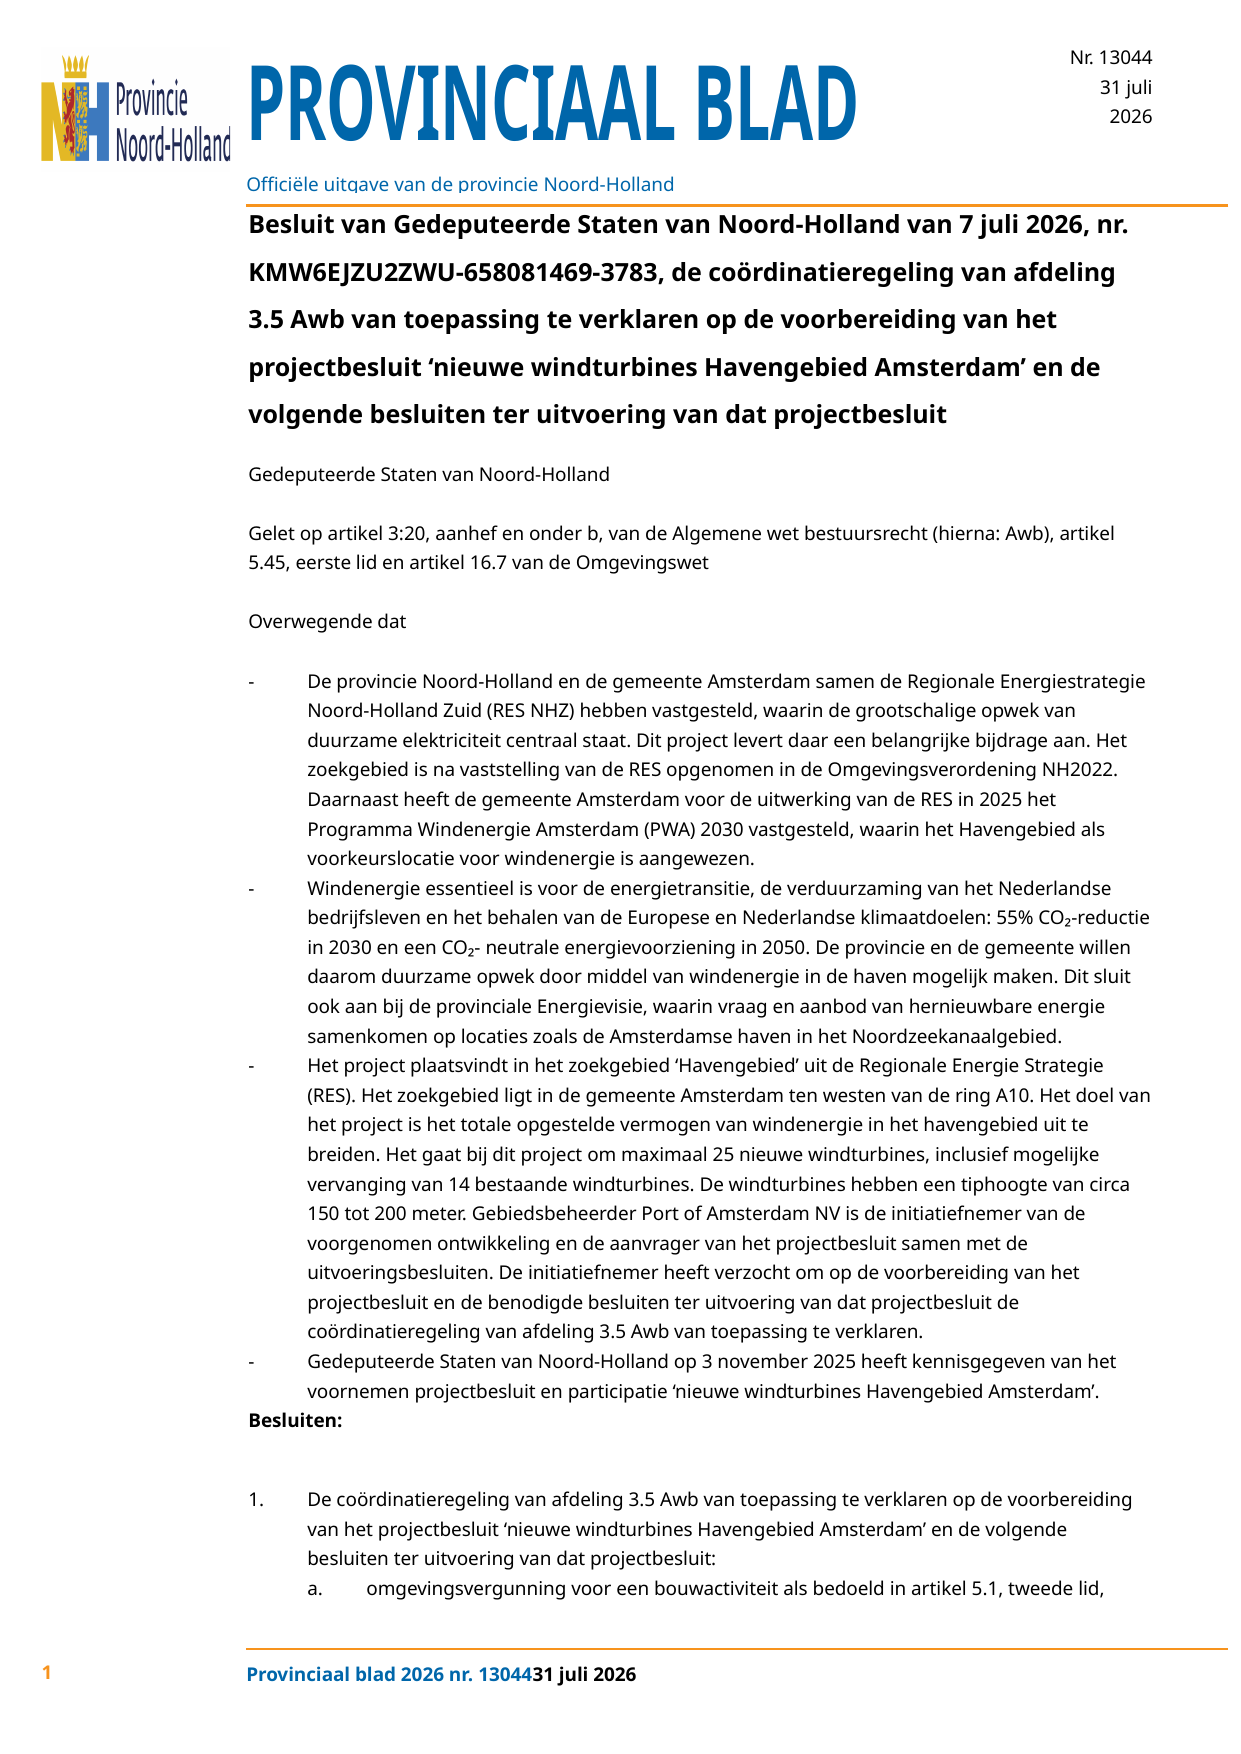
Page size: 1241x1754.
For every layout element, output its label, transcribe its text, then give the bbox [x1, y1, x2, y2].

list omgevingsvergunning voor een bouwactiviteit als bedoeld in artikel 5.1, tweede lid, [307, 1575, 1152, 1601]
list De coördinatieregeling van afdeling 3.5 Awb van toepassing te verklaren op de voorbereiding van het projectbesluit ‘nieuwe windturbines Havengebied Amsterdam’ en de volgende besluiten ter uitvoering van dat projectbesluit: [248, 1486, 1152, 1571]
text Gedeputeerde Staten van Noord-Holland [248, 461, 1152, 486]
text Besluiten: [248, 1407, 1152, 1433]
list Het project plaatsvindt in het zoekgebied ‘Havengebied’ uit de Regionale Energie Strategie (RES). Het zoekgebied ligt in de gemeente Amsterdam ten westen van de ring A10. Het doel van het project is het totale opgestelde vermogen van windenergie in het havengebied uit te breiden. Het gaat bij dit project om maximaal 25 nieuwe windturbines, inclusief mogelijke vervanging van 14 bestaande windturbines. De windturbines hebben een tiphoogte van circa 150 tot 200 meter. Gebiedsbeheerder Port of Amsterdam NV is de initiatiefnemer van de voorgenomen ontwikkeling en de aanvrager van het projectbesluit samen met de uitvoeringsbesluiten. De initiatiefnemer heeft verzocht om op de voorbereiding van het projectbesluit en de benodigde besluiten ter uitvoering van dat projectbesluit de coördinatieregeling van afdeling 3.5 Awb van toepassing te verklaren. [248, 1052, 1152, 1344]
picture [41, 47, 231, 172]
list Windenergie essentieel is voor de energietransitie, de verduurzaming van het Nederlandse bedrijfsleven en het behalen van de Europese en Nederlandse klimaatdoelen: 55% CO₂-reductie in 2030 en een CO₂- neutrale energievoorziening in 2050. De provincie en de gemeente willen daarom duurzame opwek door middel van windenergie in de haven mogelijk maken. Dit sluit ook aan bij de provinciale Energievisie, waarin vraag en aanbod van hernieuwbare energie samenkomen op locaties zoals de Amsterdamse haven in het Noordzeekanaalgebied. [248, 875, 1152, 1048]
list Gedeputeerde Staten van Noord-Holland op 3 november 2025 heeft kennisgegeven van het voornemen projectbesluit en participatie ‘nieuwe windturbines Havengebied Amsterdam’. [248, 1348, 1152, 1403]
text Gelet op artikel 3:20, aanhef en onder b, van de Algemene wet bestuursrecht (hierna: Awb), artikel 5.45, eerste lid en artikel 16.7 van de Omgevingswet [248, 520, 1152, 575]
text Overwegende dat [248, 609, 1152, 634]
list De provincie Noord-Holland en de gemeente Amsterdam samen de Regionale Energiestrategie Noord-Holland Zuid (RES NHZ) hebben vastgesteld, waarin de grootschalige opwek van duurzame elektriciteit centraal staat. Dit project levert daar een belangrijke bijdrage aan. Het zoekgebied is na vaststelling van de RES opgenomen in de Omgevingsverordening NH2022. Daarnaast heeft de gemeente Amsterdam voor de uitwerking van de RES in 2025 het Programma Windenergie Amsterdam (PWA) 2030 vastgesteld, waarin het Havengebied als voorkeurslocatie voor windenergie is aangewezen. [248, 668, 1152, 871]
text Besluit van Gedeputeerde Staten van Noord-Holland van 7 juli 2026, nr. KMW6EJZU2ZWU-658081469-3783, de coördinatieregeling van afdeling 3.5 Awb van toepassing te verklaren op de voorbereiding van het projectbesluit ‘nieuwe windturbines Havengebied Amsterdam’ en de volgende besluiten ter uitvoering van dat projectbesluit [248, 207, 1152, 431]
